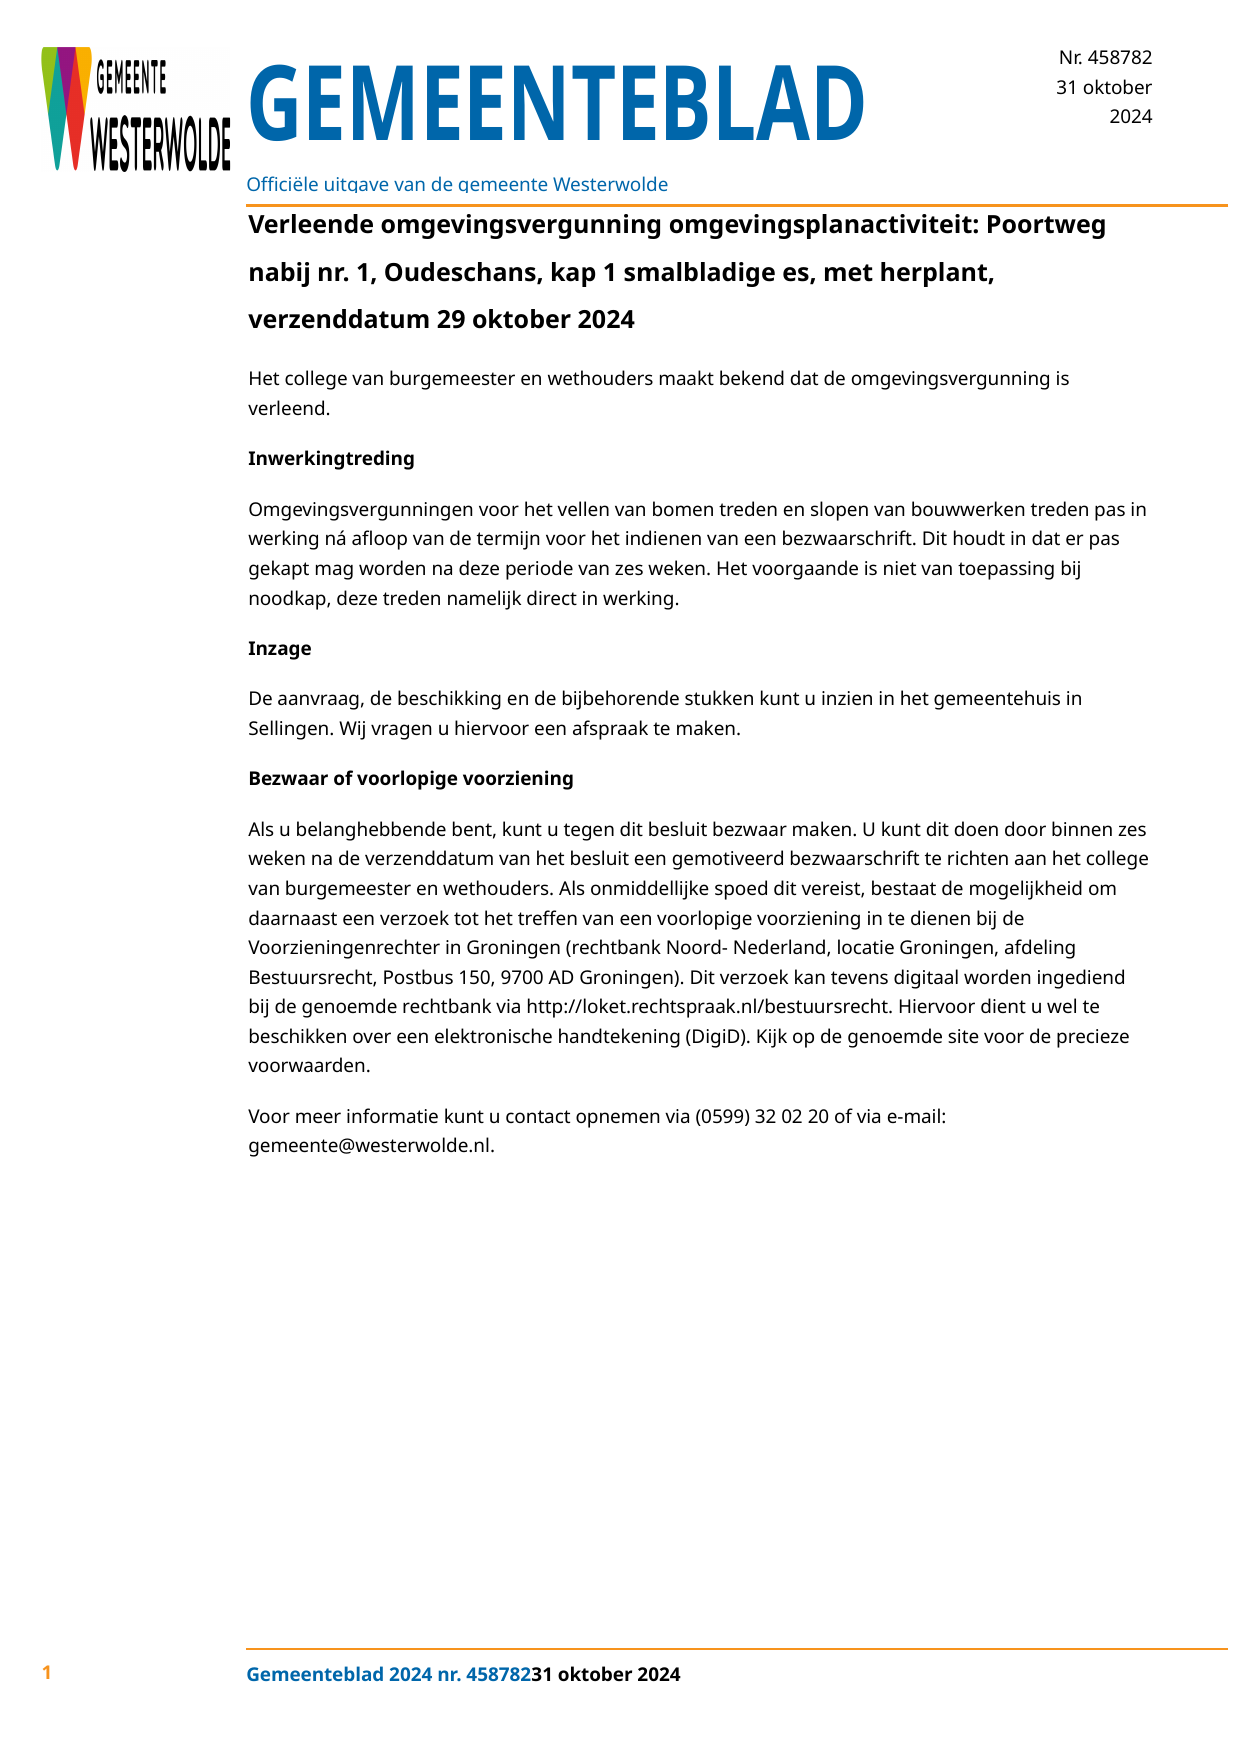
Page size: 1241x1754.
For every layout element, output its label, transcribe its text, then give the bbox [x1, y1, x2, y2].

text Inzage [248, 635, 1152, 661]
text Bezwaar of voorlopige voorziening [248, 766, 1152, 791]
picture [41, 47, 231, 172]
text Als u belanghebbende bent, kunt u tegen dit besluit bezwaar maken. U kunt dit doen door binnen zes weken na de verzenddatum van het besluit een gemotiveerd bezwaarschrift te richten aan het college van burgemeester en wethouders. Als onmiddellijke spoed dit vereist, bestaat de mogelijkheid om daarnaast een verzoek tot het treffen van een voorlopige voorziening in te dienen bij de Voorzieningenrechter in Groningen (rechtbank Noord- Nederland, locatie Groningen, afdeling Bestuursrecht, Postbus 150, 9700 AD Groningen). Dit verzoek kan tevens digitaal worden ingediend bij de genoemde rechtbank via http://loket.rechtspraak.nl/bestuursrecht. Hiervoor dient u wel te beschikken over een elektronische handtekening (DigiD). Kijk op de genoemde site voor de precieze voorwaarden. [248, 816, 1152, 1078]
text Verleende omgevingsvergunning omgevingsplanactiviteit: Poortweg nabij nr. 1, Oudeschans, kap 1 smalbladige es, met herplant, verzenddatum 29 oktober 2024 [248, 207, 1152, 336]
text Omgevingsvergunningen voor het vellen van bomen treden en slopen van bouwwerken treden pas in werking ná afloop van de termijn voor het indienen van een bezwaarschrift. Dit houdt in dat er pas gekapt mag worden na deze periode van zes weken. Het voorgaande is niet van toepassing bij noodkap, deze treden namelijk direct in werking. [248, 496, 1152, 610]
text Het college van burgemeester en wethouders maakt bekend dat de omgevingsvergunning is verleend. [248, 366, 1152, 421]
text Inwerkingtreding [248, 446, 1152, 471]
text De aanvraag, de beschikking en de bijbehorende stukken kunt u inzien in het gemeentehuis in Sellingen. Wij vragen u hiervoor een afspraak te maken. [248, 686, 1152, 741]
text Voor meer informatie kunt u contact opnemen via (0599) 32 02 20 of via e-mail: gemeente@westerwolde.nl. [248, 1103, 1152, 1158]
